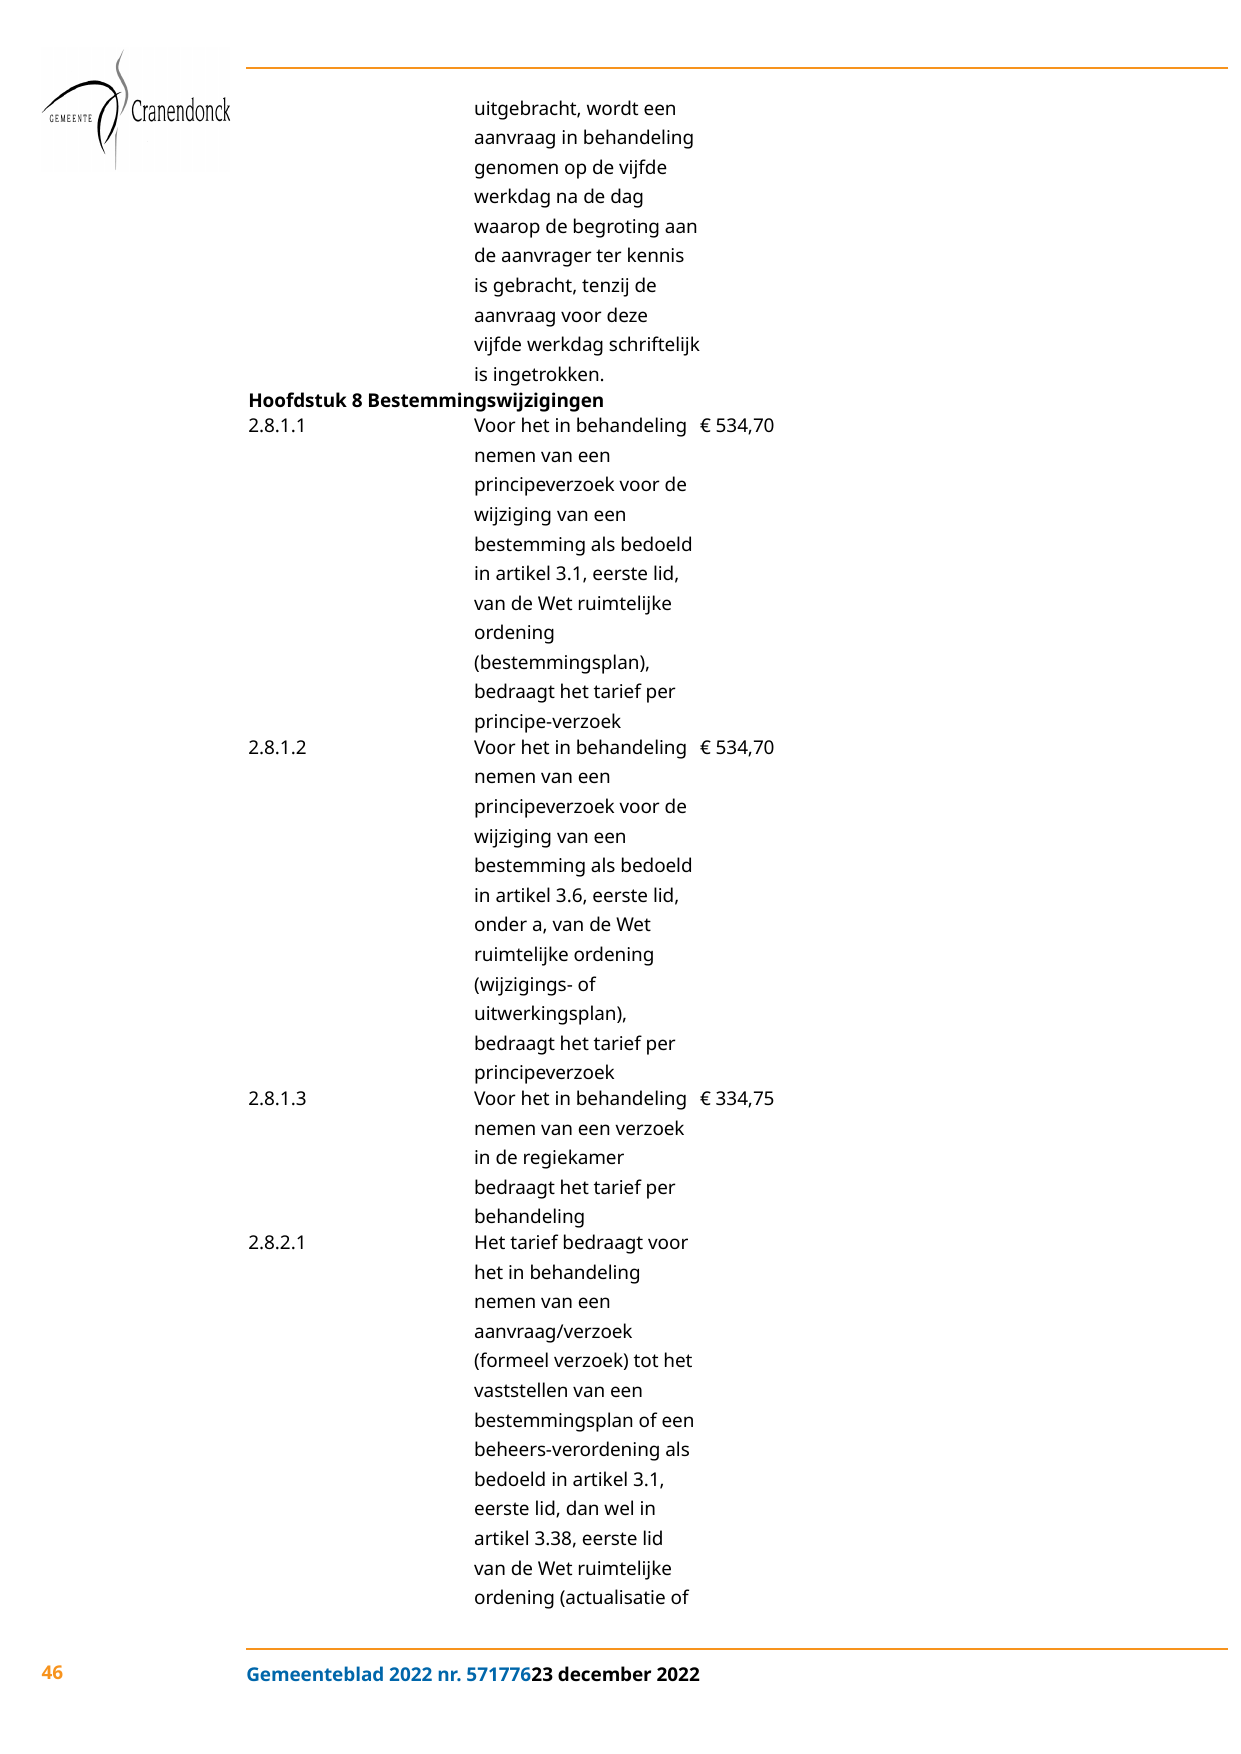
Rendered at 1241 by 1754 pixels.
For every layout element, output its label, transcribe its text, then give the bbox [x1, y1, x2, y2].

table_cell uitgebracht, wordt een aanvraag in behandeling genomen op de vijfde werkdag na de dag waarop de begroting aan de aanvrager ter kennis is gebracht, tenzij de aanvraag voor deze vijfde werkdag schriftelijk is ingetrokken. [474, 95, 700, 387]
table_cell [248, 95, 474, 387]
table_cell 2.8.2.1 [248, 1229, 474, 1610]
table_cell [700, 95, 926, 387]
table_cell 2.8.1.2 [248, 734, 474, 1085]
table_cell [926, 734, 1152, 1085]
table_cell € 534,70 [700, 734, 926, 1085]
table_cell 2.8.1.3 [248, 1085, 474, 1229]
table_cell Voor het in behandeling nemen van een verzoek in de regiekamer bedraagt het tarief per behandeling [474, 1085, 700, 1229]
table_cell [926, 1085, 1152, 1229]
table_cell [926, 95, 1152, 387]
table_cell 2.8.1.1 [248, 413, 474, 734]
picture [41, 47, 231, 172]
table_cell Voor het in behandeling nemen van een principeverzoek voor de wijziging van een bestemming als bedoeld in artikel 3.1, eerste lid, van de Wet ruimtelijke ordening (bestemmingsplan), bedraagt het tarief per principe-verzoek [474, 413, 700, 734]
table_cell Hoofdstuk 8 Bestemmingswijzigingen [248, 387, 1152, 412]
table_cell € 334,75 [700, 1085, 926, 1229]
table_cell [926, 413, 1152, 734]
table_cell [926, 1229, 1152, 1610]
table_cell Het tarief bedraagt voor het in behandeling nemen van een aanvraag/verzoek (formeel verzoek) tot het vaststellen van een bestemmingsplan of een beheers-verordening als bedoeld in artikel 3.1, eerste lid, dan wel in artikel 3.38, eerste lid van de Wet ruimtelijke ordening (actualisatie of [474, 1229, 700, 1610]
table_cell Voor het in behandeling nemen van een principeverzoek voor de wijziging van een bestemming als bedoeld in artikel 3.6, eerste lid, onder a, van de Wet ruimtelijke ordening (wijzigings- of uitwerkingsplan), bedraagt het tarief per principeverzoek [474, 734, 700, 1085]
table_cell [700, 1229, 926, 1610]
table_cell € 534,70 [700, 413, 926, 734]
